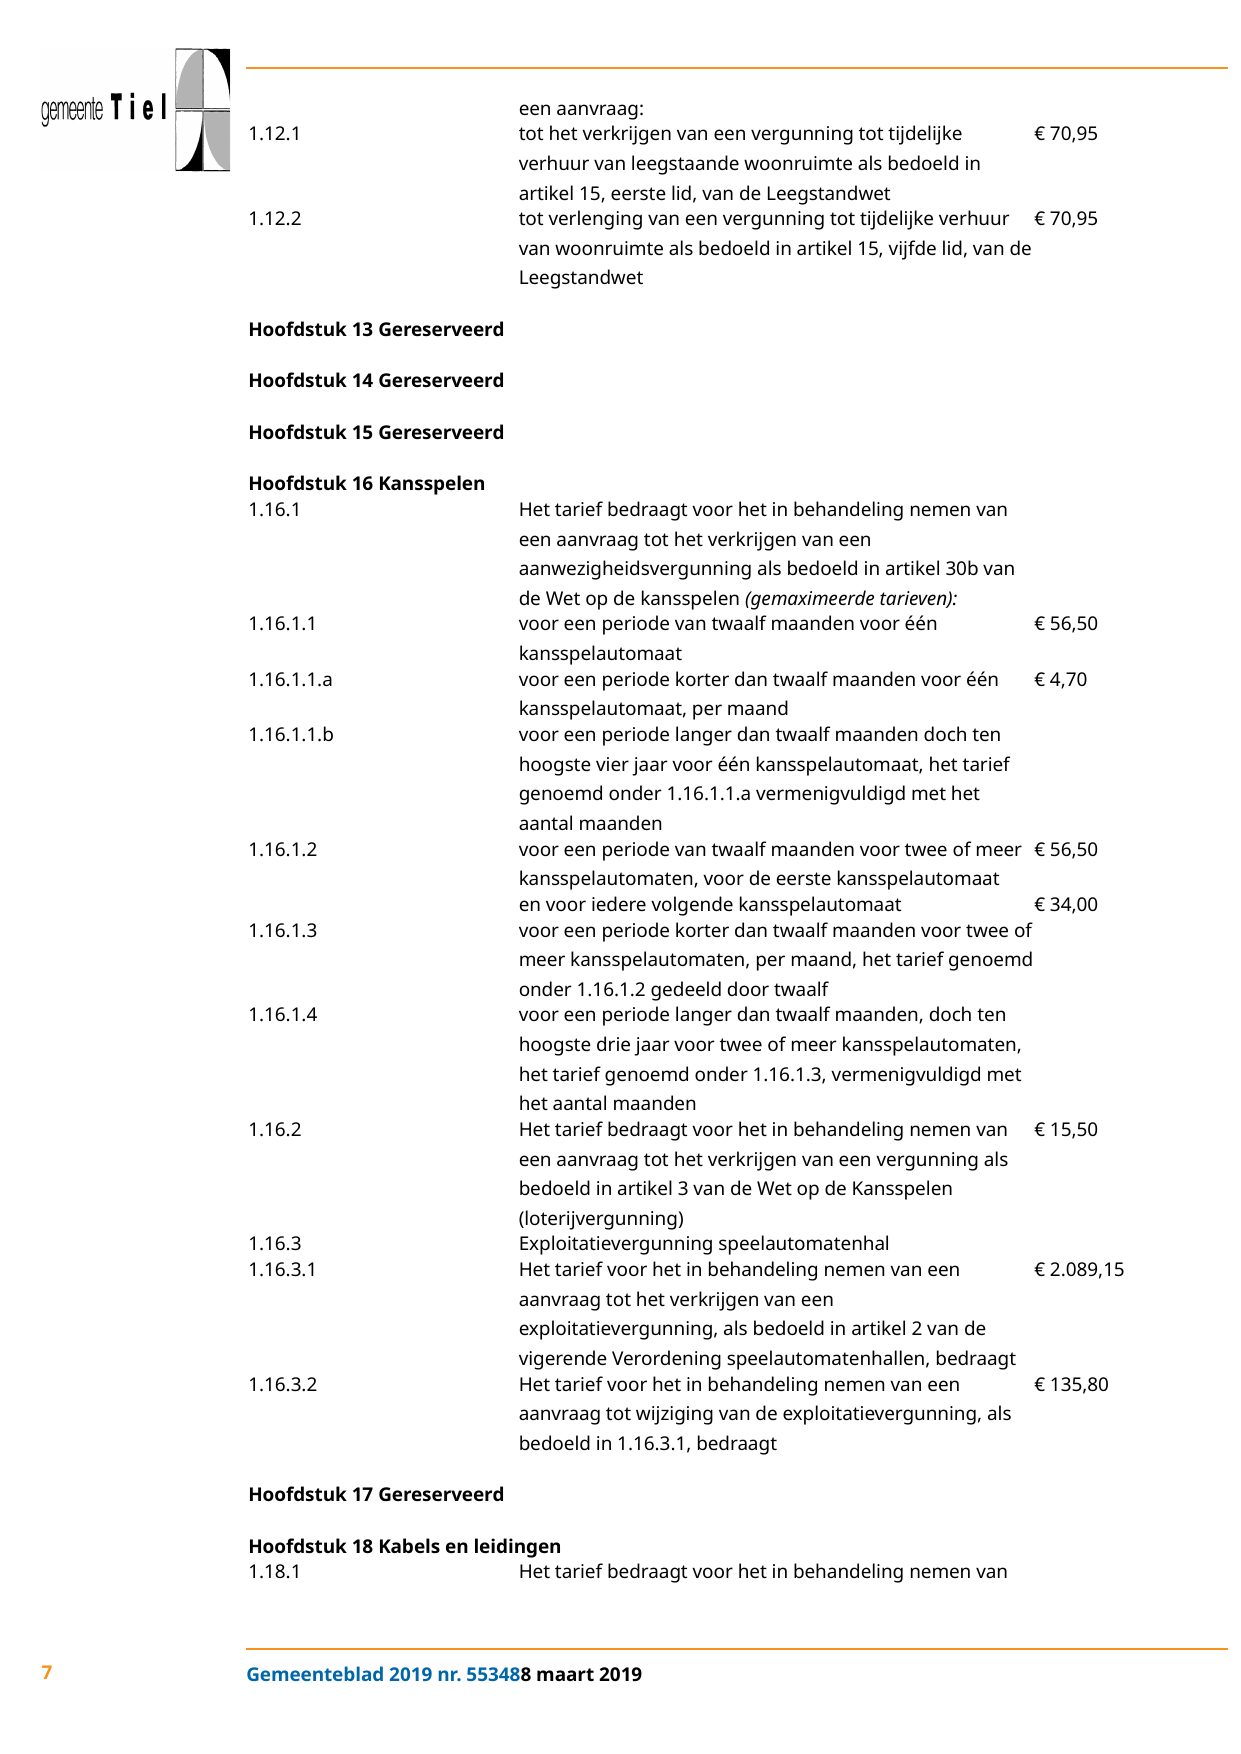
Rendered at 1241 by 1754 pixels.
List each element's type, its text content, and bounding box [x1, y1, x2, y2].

table_cell een aanvraag: [519, 95, 1034, 121]
table_cell Het tarief bedraagt voor het in behandeling nemen van een aanvraag tot het verkrijgen van een aanwezigheidsvergunning als bedoeld in artikel 30b van de Wet op de kansspelen (gemaximeerde tarieven): [519, 496, 1034, 611]
table_cell 1.16.1.1.a [248, 666, 518, 721]
table_cell € 56,50 [1034, 611, 1152, 666]
table_cell Hoofdstuk 16 Kansspelen [248, 470, 1034, 496]
table_cell [1034, 290, 1152, 316]
table_cell Exploitatievergunning speelautomatenhal [519, 1231, 1034, 1256]
table_cell 1.16.3.1 [248, 1256, 518, 1371]
table_cell € 70,95 [1034, 121, 1152, 205]
table_cell voor een periode langer dan twaalf maanden doch ten hoogste vier jaar voor één kansspelautomaat, het tarief genoemd onder 1.16.1.1.a vermenigvuldigd met het aantal maanden [519, 721, 1034, 836]
table_cell 1.18.1 [248, 1559, 518, 1584]
table_cell 1.12.2 [248, 205, 518, 290]
table_cell voor een periode korter dan twaalf maanden voor twee of meer kansspelautomaten, per maand, het tarief genoemd onder 1.16.1.2 gedeeld door twaalf [519, 917, 1034, 1002]
table_cell [248, 445, 518, 470]
table_cell [248, 290, 518, 316]
table_cell Hoofdstuk 13 Gereserveerd [248, 316, 1034, 342]
table_cell 1.16.3 [248, 1231, 518, 1256]
table_cell [248, 1456, 518, 1481]
table_cell 1.16.1.1 [248, 611, 518, 666]
table_cell Het tarief voor het in behandeling nemen van een aanvraag tot wijziging van de exploitatievergunning, als bedoeld in 1.16.3.1, bedraagt [519, 1371, 1034, 1456]
table_cell 1.16.1.1.b [248, 721, 518, 836]
table_cell [1034, 1507, 1152, 1533]
table_cell [1034, 1002, 1152, 1116]
table_cell en voor iedere volgende kansspelautomaat [519, 891, 1034, 917]
table_cell 1.16.1.4 [248, 1002, 518, 1116]
table_cell [519, 393, 1034, 419]
table_cell [1034, 316, 1152, 342]
table_cell [248, 1507, 518, 1533]
table_cell [519, 342, 1034, 367]
table_cell [1034, 1533, 1152, 1559]
table_cell Hoofdstuk 14 Gereserveerd [248, 368, 1034, 393]
table_cell [1034, 393, 1152, 419]
table_cell tot verlenging van een vergunning tot tijdelijke verhuur van woonruimte als bedoeld in artikel 15, vijfde lid, van de Leegstandwet [519, 205, 1034, 290]
table_cell 1.16.1 [248, 496, 518, 611]
table_cell € 135,80 [1034, 1371, 1152, 1456]
table_cell [248, 891, 518, 917]
table_cell [1034, 470, 1152, 496]
table_cell [1034, 95, 1152, 121]
table_cell [1034, 1456, 1152, 1481]
table_cell tot het verkrijgen van een vergunning tot tijdelijke verhuur van leegstaande woonruimte als bedoeld in artikel 15, eerste lid, van de Leegstandwet [519, 121, 1034, 205]
table_cell [248, 342, 518, 367]
table_cell € 15,50 [1034, 1116, 1152, 1231]
table_cell 1.12.1 [248, 121, 518, 205]
table_cell [1034, 445, 1152, 470]
table_cell [1034, 419, 1152, 445]
picture [41, 47, 231, 172]
table_cell € 34,00 [1034, 891, 1152, 917]
table_cell 1.16.2 [248, 1116, 518, 1231]
table_cell € 2.089,15 [1034, 1256, 1152, 1371]
table_cell [248, 393, 518, 419]
table_cell Hoofdstuk 17 Gereserveerd [248, 1481, 1034, 1507]
table_cell Het tarief bedraagt voor het in behandeling nemen van [519, 1559, 1034, 1584]
table_cell [1034, 1559, 1152, 1584]
table_cell Hoofdstuk 18 Kabels en leidingen [248, 1533, 1034, 1559]
table_cell voor een periode van twaalf maanden voor één kansspelautomaat [519, 611, 1034, 666]
table_cell Hoofdstuk 15 Gereserveerd [248, 419, 1034, 445]
table_cell € 56,50 [1034, 836, 1152, 891]
table_cell Het tarief voor het in behandeling nemen van een aanvraag tot het verkrijgen van een exploitatievergunning, als bedoeld in artikel 2 van de vigerende Verordening speelautomatenhallen, bedraagt [519, 1256, 1034, 1371]
table_cell 1.16.1.3 [248, 917, 518, 1002]
table_cell voor een periode korter dan twaalf maanden voor één kansspelautomaat, per maand [519, 666, 1034, 721]
table_cell [1034, 721, 1152, 836]
table_cell 1.16.3.2 [248, 1371, 518, 1456]
table_cell € 4,70 [1034, 666, 1152, 721]
table_cell [519, 1507, 1034, 1533]
table_cell [1034, 917, 1152, 1002]
table_cell [519, 290, 1034, 316]
table_cell voor een periode langer dan twaalf maanden, doch ten hoogste drie jaar voor twee of meer kansspelautomaten, het tarief genoemd onder 1.16.1.3, vermenigvuldigd met het aantal maanden [519, 1002, 1034, 1116]
table_cell 1.16.1.2 [248, 836, 518, 891]
table_cell € 70,95 [1034, 205, 1152, 290]
table_cell [1034, 342, 1152, 367]
table_cell [519, 445, 1034, 470]
table_cell [1034, 1231, 1152, 1256]
table_cell voor een periode van twaalf maanden voor twee of meer kansspelautomaten, voor de eerste kansspelautomaat [519, 836, 1034, 891]
table_cell [1034, 368, 1152, 393]
table_cell [1034, 496, 1152, 611]
table_cell [1034, 1481, 1152, 1507]
table_cell [519, 1456, 1034, 1481]
table_cell [248, 95, 518, 121]
table_cell Het tarief bedraagt voor het in behandeling nemen van een aanvraag tot het verkrijgen van een vergunning als bedoeld in artikel 3 van de Wet op de Kansspelen (loterijvergunning) [519, 1116, 1034, 1231]
